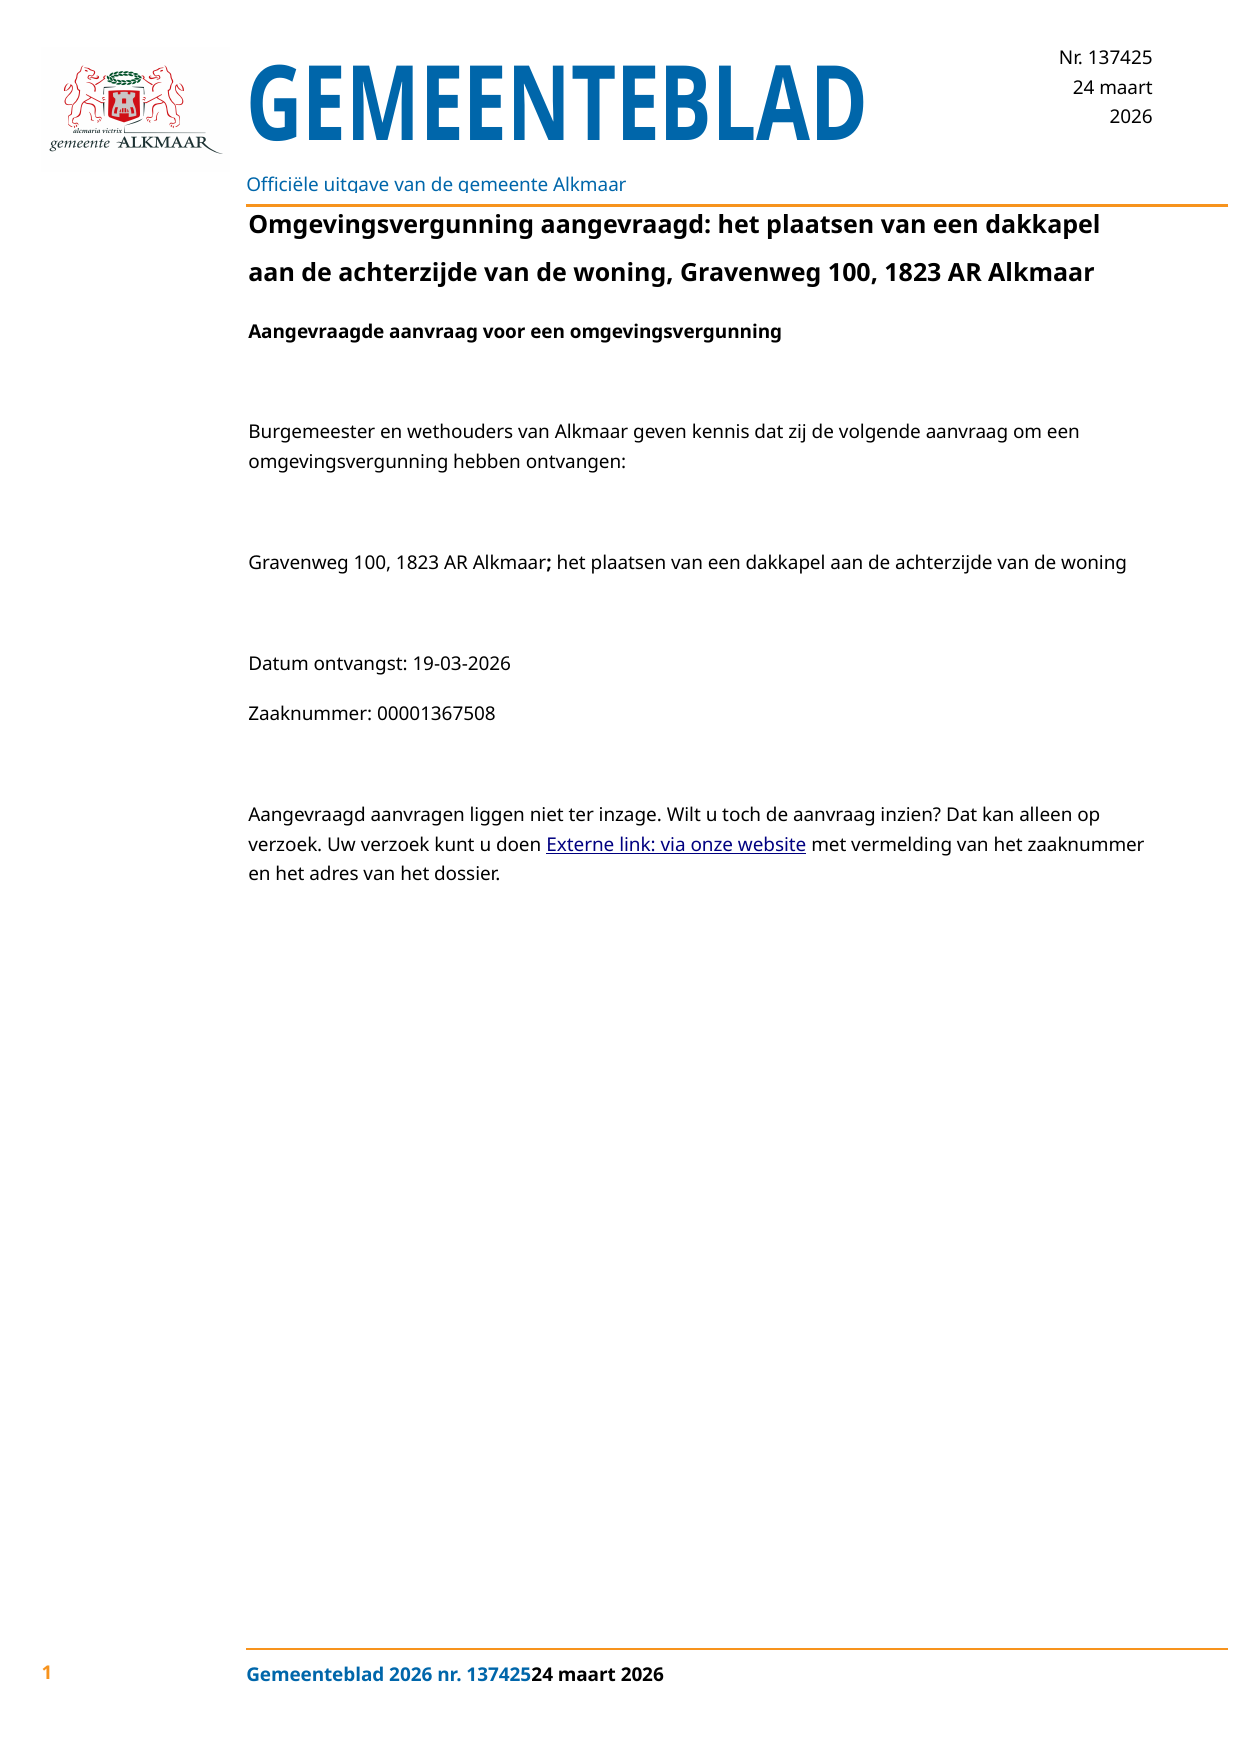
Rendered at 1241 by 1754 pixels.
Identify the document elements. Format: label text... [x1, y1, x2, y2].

text Omgevingsvergunning aangevraagd: het plaatsen van een dakkapel aan de achterzijde van de woning, Gravenweg 100, 1823 AR Alkmaar [248, 207, 1152, 288]
text Zaaknummer: 00001367508 [248, 700, 1152, 726]
picture [41, 47, 231, 172]
text Aangevraagde aanvraag voor een omgevingsvergunning [248, 318, 1152, 344]
text Datum ontvangst: 19-03-2026 [248, 650, 1152, 676]
text Aangevraagd aanvragen liggen niet ter inzage. Wilt u toch de aanvraag inzien? Dat kan alleen op verzoek. Uw verzoek kunt u doen Externe link: via onze website met vermelding van het zaaknummer en het adres van het dossier. [248, 801, 1152, 886]
text Burgemeester en wethouders van Alkmaar geven kennis dat zij de volgende aanvraag om een omgevingsvergunning hebben ontvangen: [248, 419, 1152, 474]
text Gravenweg 100, 1823 AR Alkmaar; het plaatsen van een dakkapel aan de achterzijde van de woning [248, 549, 1152, 575]
